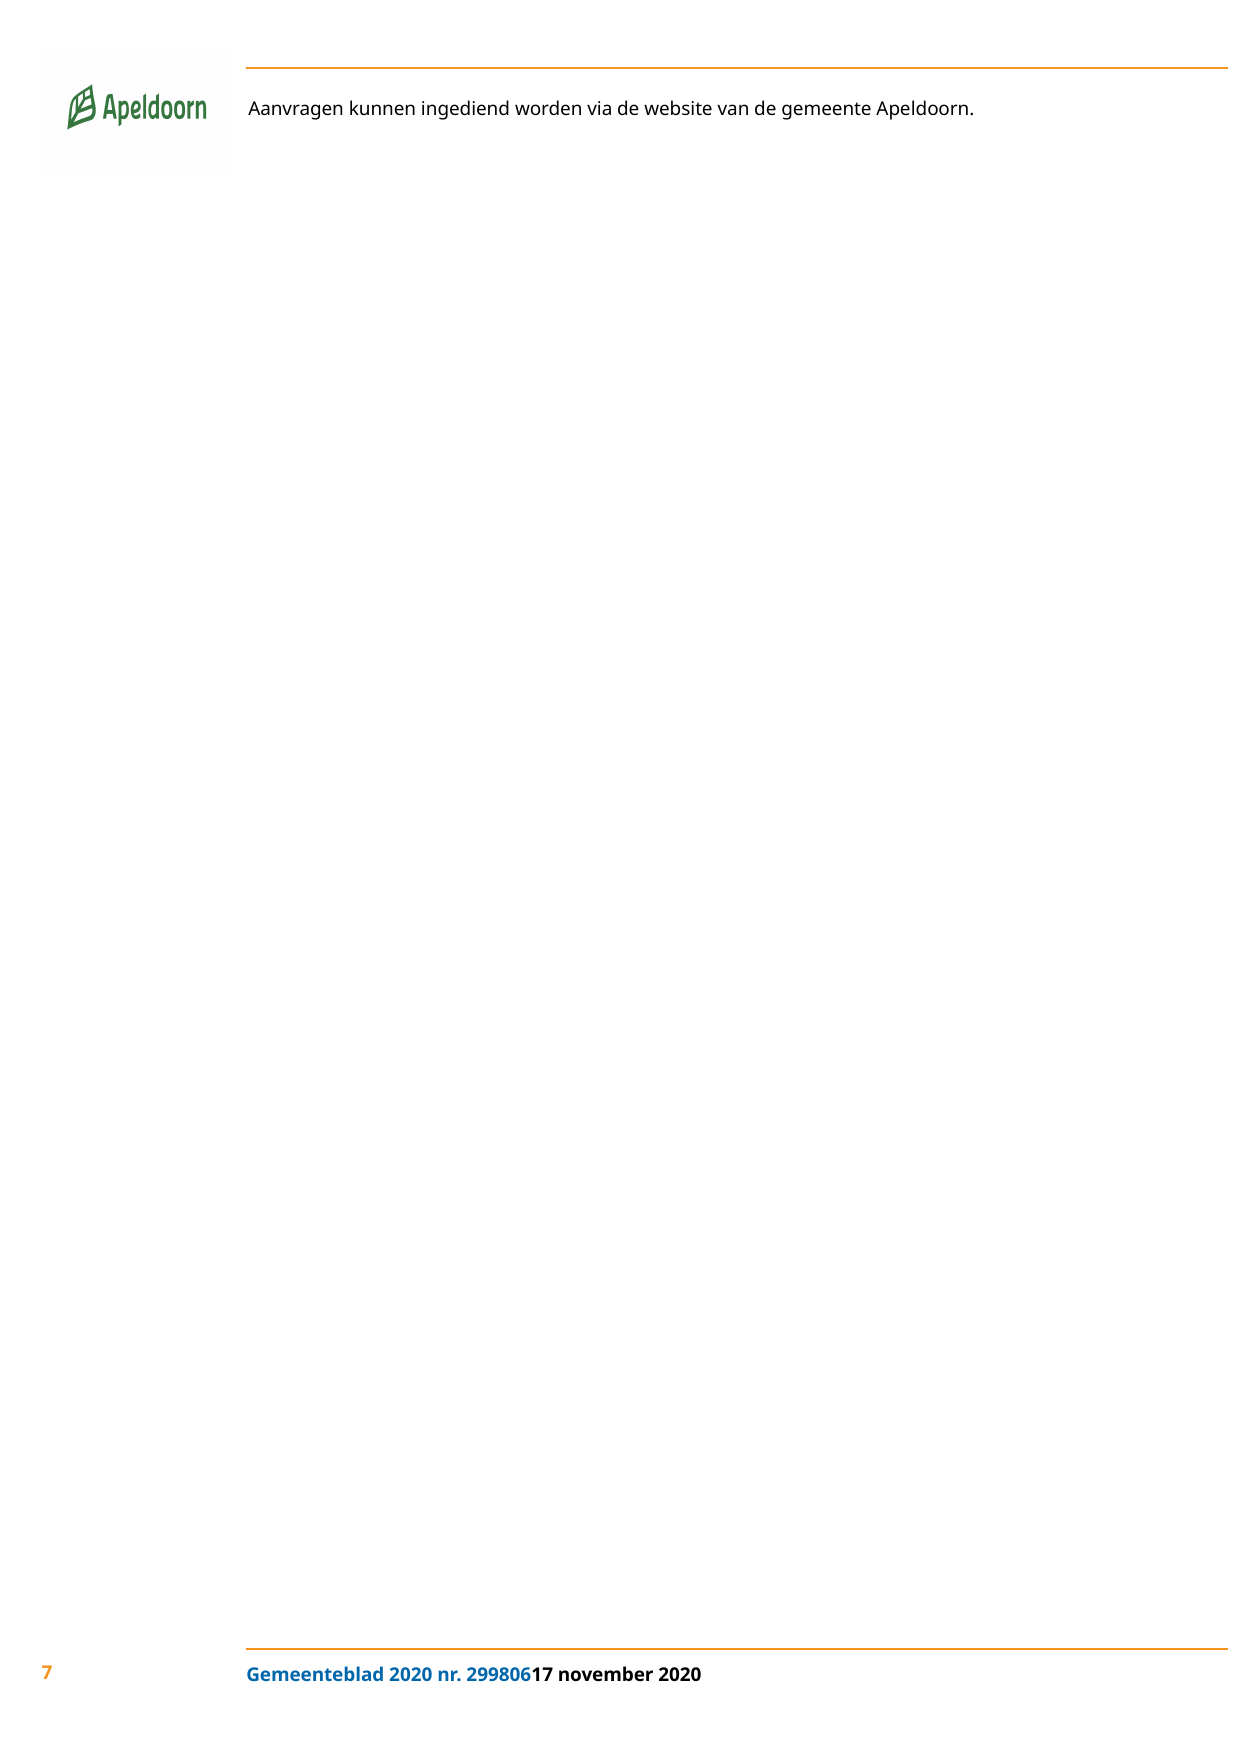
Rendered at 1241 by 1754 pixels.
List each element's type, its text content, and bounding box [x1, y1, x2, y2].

picture [41, 47, 231, 172]
text Aanvragen kunnen ingediend worden via de website van de gemeente Apeldoorn. [248, 95, 1152, 121]
